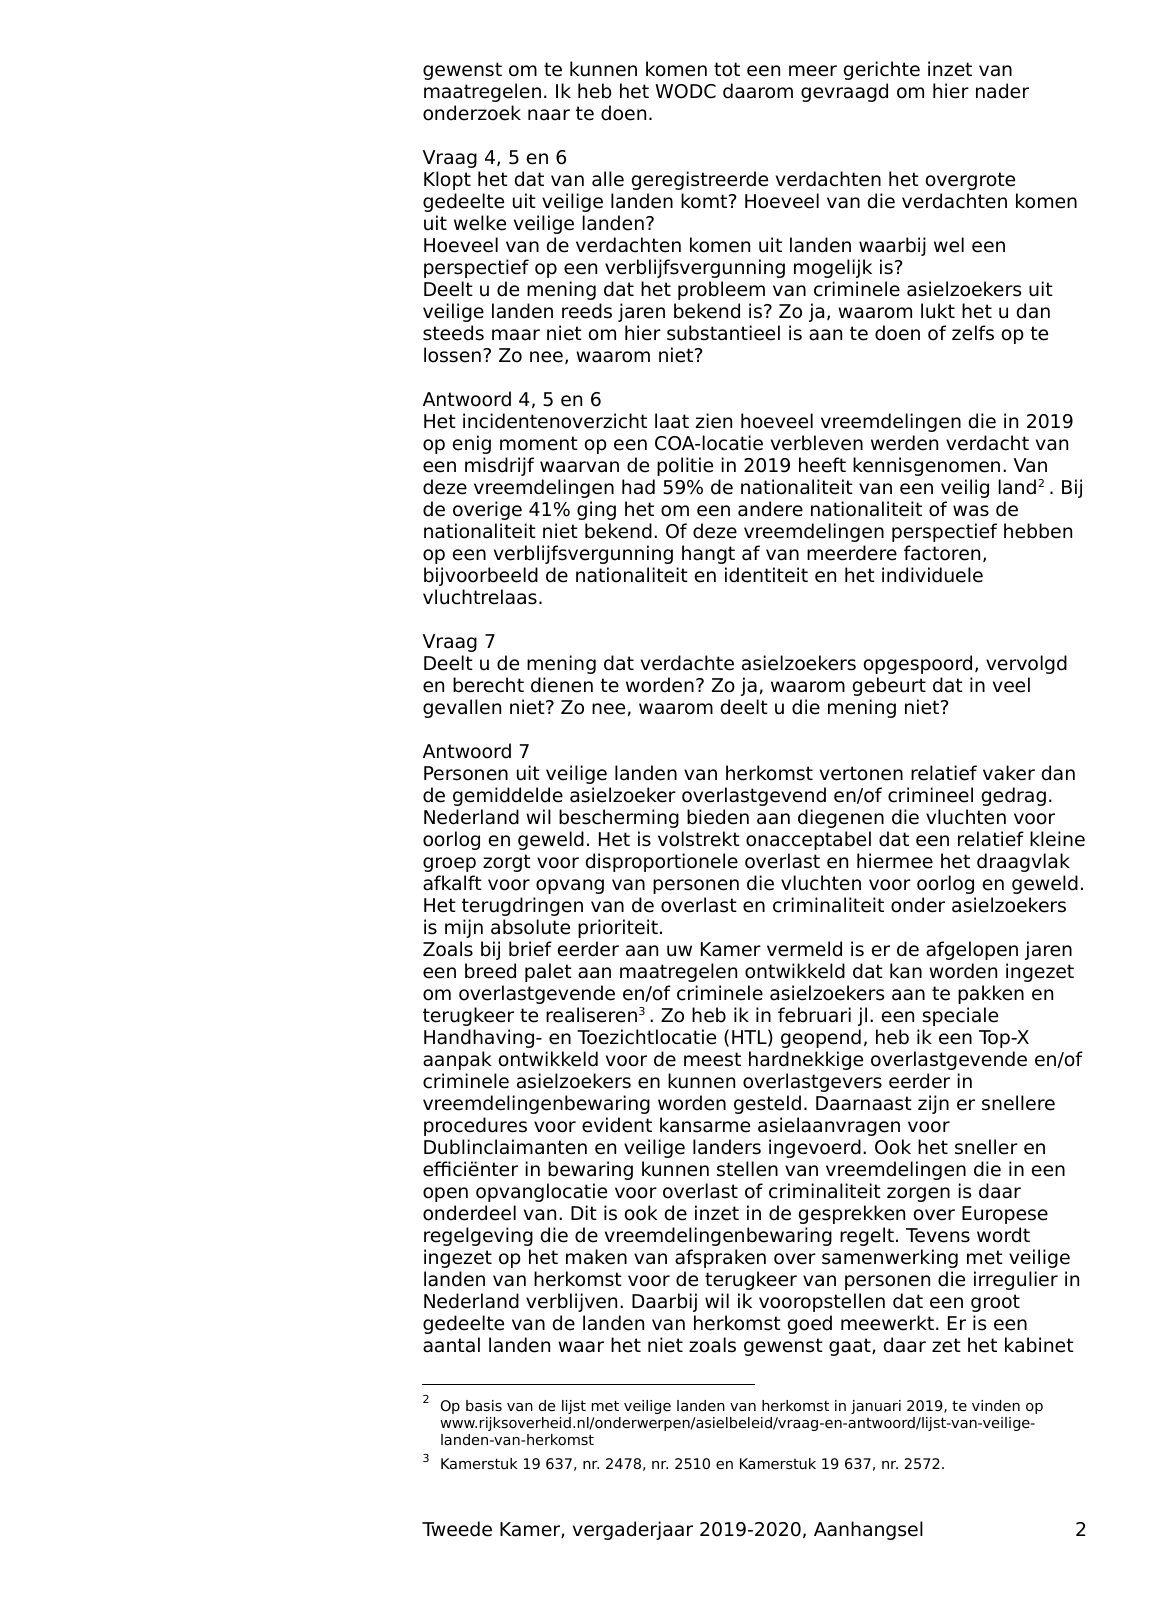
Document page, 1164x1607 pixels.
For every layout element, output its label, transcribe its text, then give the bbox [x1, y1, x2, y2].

text Kamerstuk 19 637, nr. 2478, nr. 2510 en Kamerstuk 19 637, nr. 2572. [422, 1452, 1087, 1474]
text Nederland wil bescherming bieden aan diegenen die vluchten voor oorlog en geweld. Het is volstrekt onacceptabel dat een relatief kleine groep zorgt voor disproportionele overlast en hiermee het draagvlak afkalft voor opvang van personen die vluchten voor oorlog en geweld. Het terugdringen van de overlast en criminaliteit onder asielzoekers is mijn absolute prioriteit. [422, 807, 1087, 939]
text Het incidentenoverzicht laat zien hoeveel vreemdelingen die in 2019 op enig moment op een COA-locatie verbleven werden verdacht van een misdrijf waarvan de politie in 2019 heeft kennisgenomen. Van deze vreemdelingen had 59% de nationaliteit van een veilig land. Bij de overige 41% ging het om een andere nationaliteit of was de nationaliteit niet bekend. Of deze vreemdelingen perspectief hebben op een verblijfsvergunning hangt af van meerdere factoren, bijvoorbeeld de nationaliteit en identiteit en het individuele vluchtrelaas. [422, 411, 1087, 609]
text Deelt u de mening dat verdachte asielzoekers opgespoord, vervolgd en berecht dienen te worden? Zo ja, waarom gebeurt dat in veel gevallen niet? Zo nee, waarom deelt u die mening niet? [422, 653, 1087, 719]
text Antwoord 7 [422, 741, 1087, 763]
text Hoeveel van de verdachten komen uit landen waarbij wel een perspectief op een verblijfsvergunning mogelijk is? [422, 235, 1087, 279]
text Klopt het dat van alle geregistreerde verdachten het overgrote gedeelte uit veilige landen komt? Hoeveel van die verdachten komen uit welke veilige landen? [422, 169, 1087, 235]
text Antwoord 4, 5 en 6 [422, 389, 1087, 411]
text Deelt u de mening dat het probleem van criminele asielzoekers uit veilige landen reeds jaren bekend is? Zo ja, waarom lukt het u dan steeds maar niet om hier substantieel is aan te doen of zelfs op te lossen? Zo nee, waarom niet? [422, 279, 1087, 367]
text Op basis van de lijst met veilige landen van herkomst in januari 2019, te vinden op www.rijksoverheid.nl/onderwerpen/asielbeleid/vraag-en-antwoord/lijst-van-veilige-landen-van-herkomst [422, 1393, 1087, 1449]
text Zoals bij brief eerder aan uw Kamer vermeld is er de afgelopen jaren een breed palet aan maatregelen ontwikkeld dat kan worden ingezet om overlastgevende en/of criminele asielzoekers aan te pakken en terugkeer te realiseren. Zo heb ik in februari jl. een speciale Handhaving- en Toezichtlocatie (HTL) geopend, heb ik een Top-X aanpak ontwikkeld voor de meest hardnekkige overlastgevende en/of criminele asielzoekers en kunnen overlastgevers eerder in vreemdelingenbewaring worden gesteld. Daarnaast zijn er snellere procedures voor evident kansarme asielaanvragen voor Dublinclaimanten en veilige landers ingevoerd. Ook het sneller en efficiënter in bewaring kunnen stellen van vreemdelingen die in een open opvanglocatie voor overlast of criminaliteit zorgen is daar onderdeel van. Dit is ook de inzet in de gesprekken over Europese regelgeving die de vreemdelingenbewaring regelt. Tevens wordt ingezet op het maken van afspraken over samenwerking met veilige landen van herkomst voor de terugkeer van personen die irregulier in Nederland verblijven. Daarbij wil ik vooropstellen dat een groot gedeelte van de landen van herkomst goed meewerkt. Er is een aantal landen waar het niet zoals gewenst gaat, daar zet het kabinet [422, 939, 1087, 1357]
text Vraag 7 [422, 631, 1087, 653]
text Vraag 4, 5 en 6 [422, 147, 1087, 169]
text gewenst om te kunnen komen tot een meer gerichte inzet van maatregelen. Ik heb het WODC daarom gevraagd om hier nader onderzoek naar te doen. [422, 59, 1087, 125]
text Personen uit veilige landen van herkomst vertonen relatief vaker dan de gemiddelde asielzoeker overlastgevend en/of crimineel gedrag. [422, 763, 1087, 807]
